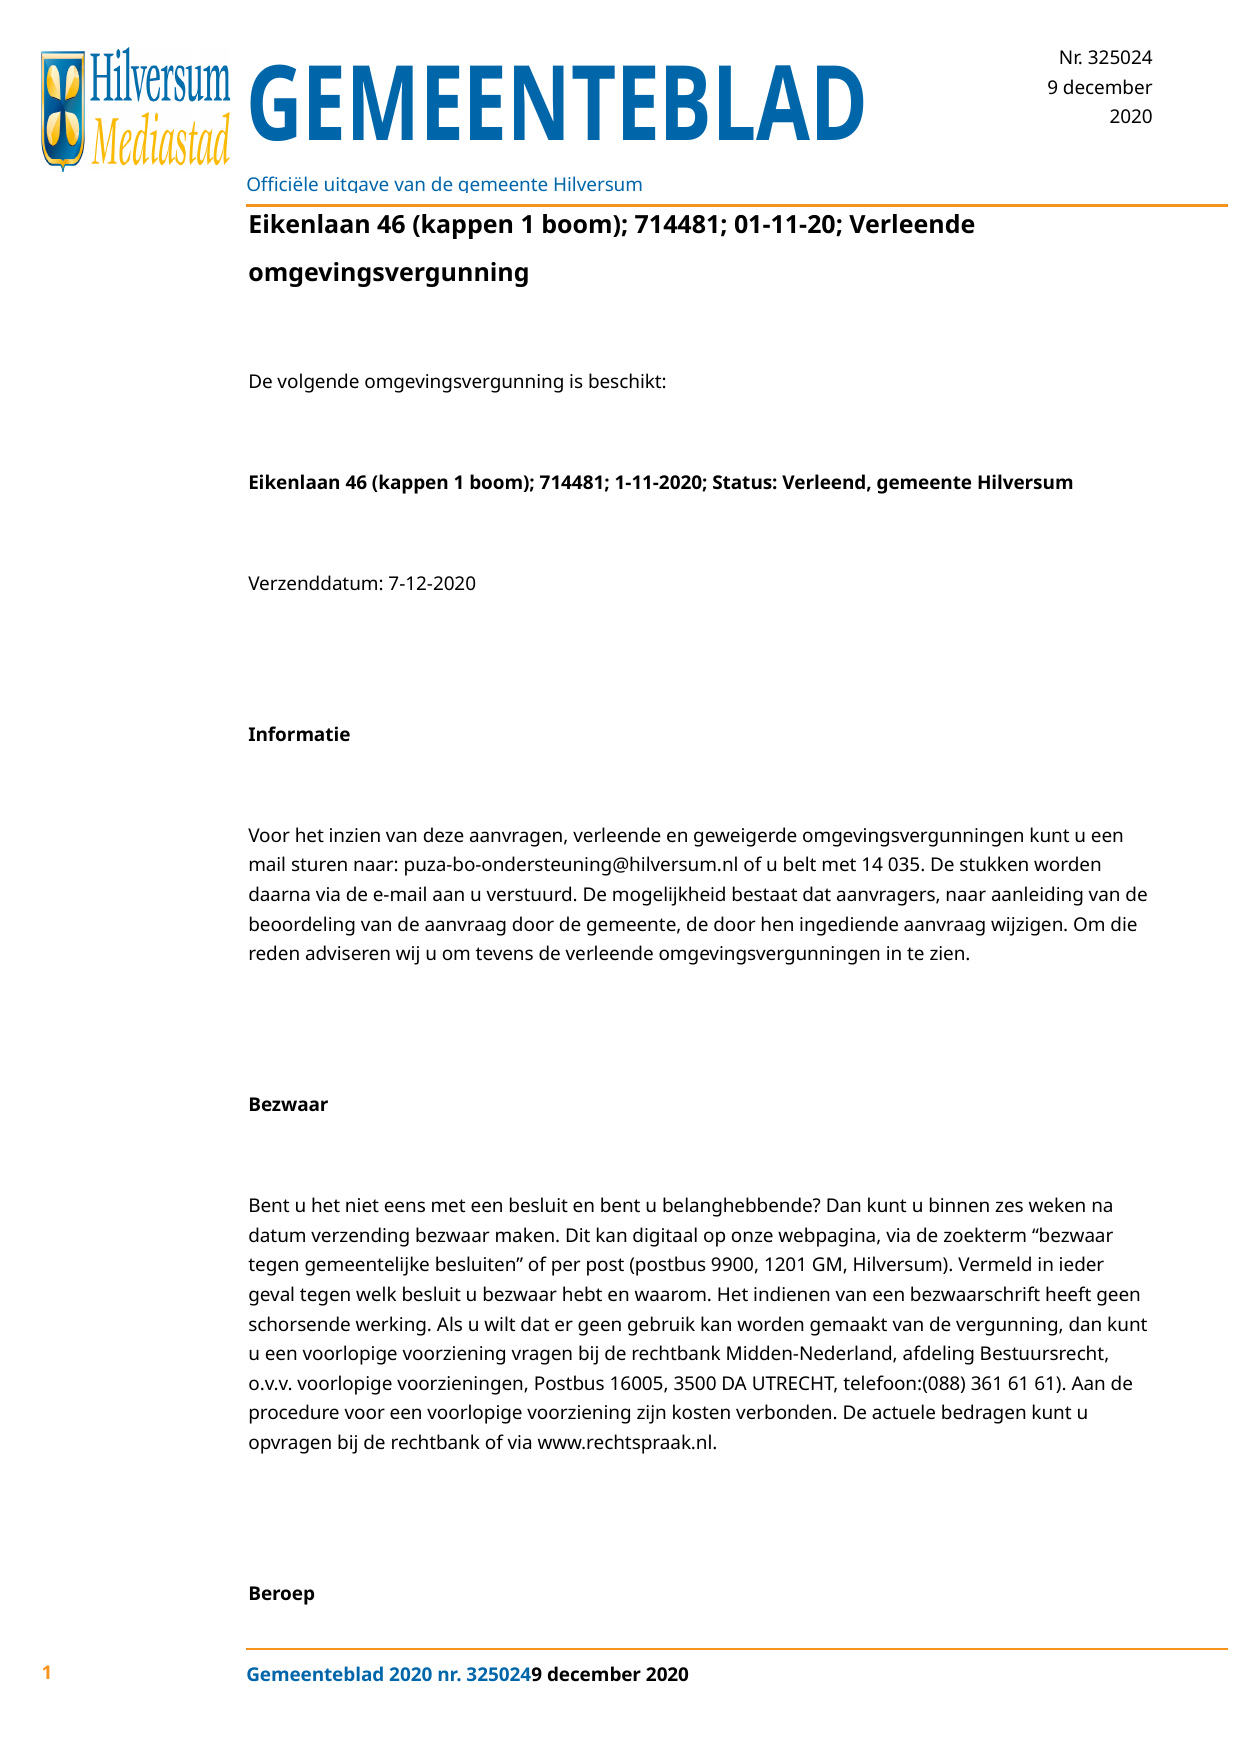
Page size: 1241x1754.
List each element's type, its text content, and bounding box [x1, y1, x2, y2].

text Eikenlaan 46 (kappen 1 boom); 714481; 1-11-2020; Status: Verleend, gemeente Hilversum [248, 469, 1152, 495]
text Verzenddatum: 7-12-2020 [248, 570, 1152, 596]
text Eikenlaan 46 (kappen 1 boom); 714481; 01-11-20; Verleende omgevingsvergunning [248, 207, 1152, 288]
text Voor het inzien van deze aanvragen, verleende en geweigerde omgevingsvergunningen kunt u een mail sturen naar: puza-bo-ondersteuning@hilversum.nl of u belt met 14 035. De stukken worden daarna via de e-mail aan u verstuurd. De mogelijkheid bestaat dat aanvragers, naar aanleiding van de beoordeling van de aanvraag door de gemeente, de door hen ingediende aanvraag wijzigen. Om die reden adviseren wij u om tevens de verleende omgevingsvergunningen in te zien. [248, 822, 1152, 966]
text De volgende omgevingsvergunning is beschikt: [248, 368, 1152, 394]
text Bent u het niet eens met een besluit en bent u belanghebbende? Dan kunt u binnen zes weken na datum verzending bezwaar maken. Dit kan digitaal op onze webpagina, via de zoekterm “bezwaar tegen gemeentelijke besluiten” of per post (postbus 9900, 1201 GM, Hilversum). Vermeld in ieder geval tegen welk besluit u bezwaar hebt en waarom. Het indienen van een bezwaarschrift heeft geen schorsende werking. Als u wilt dat er geen gebruik kan worden gemaakt van de vergunning, dan kunt u een voorlopige voorziening vragen bij de rechtbank Midden-Nederland, afdeling Bestuursrecht, o.v.v. voorlopige voorzieningen, Postbus 16005, 3500 DA UTRECHT, telefoon:(088) 361 61 61). Aan de procedure voor een voorlopige voorziening zijn kosten verbonden. De actuele bedragen kunt u opvragen bij de rechtbank of via www.rechtspraak.nl. [248, 1192, 1152, 1455]
text Bezwaar [248, 1092, 1152, 1117]
picture [41, 47, 231, 172]
text Beroep [248, 1580, 1152, 1606]
text Informatie [248, 721, 1152, 747]
